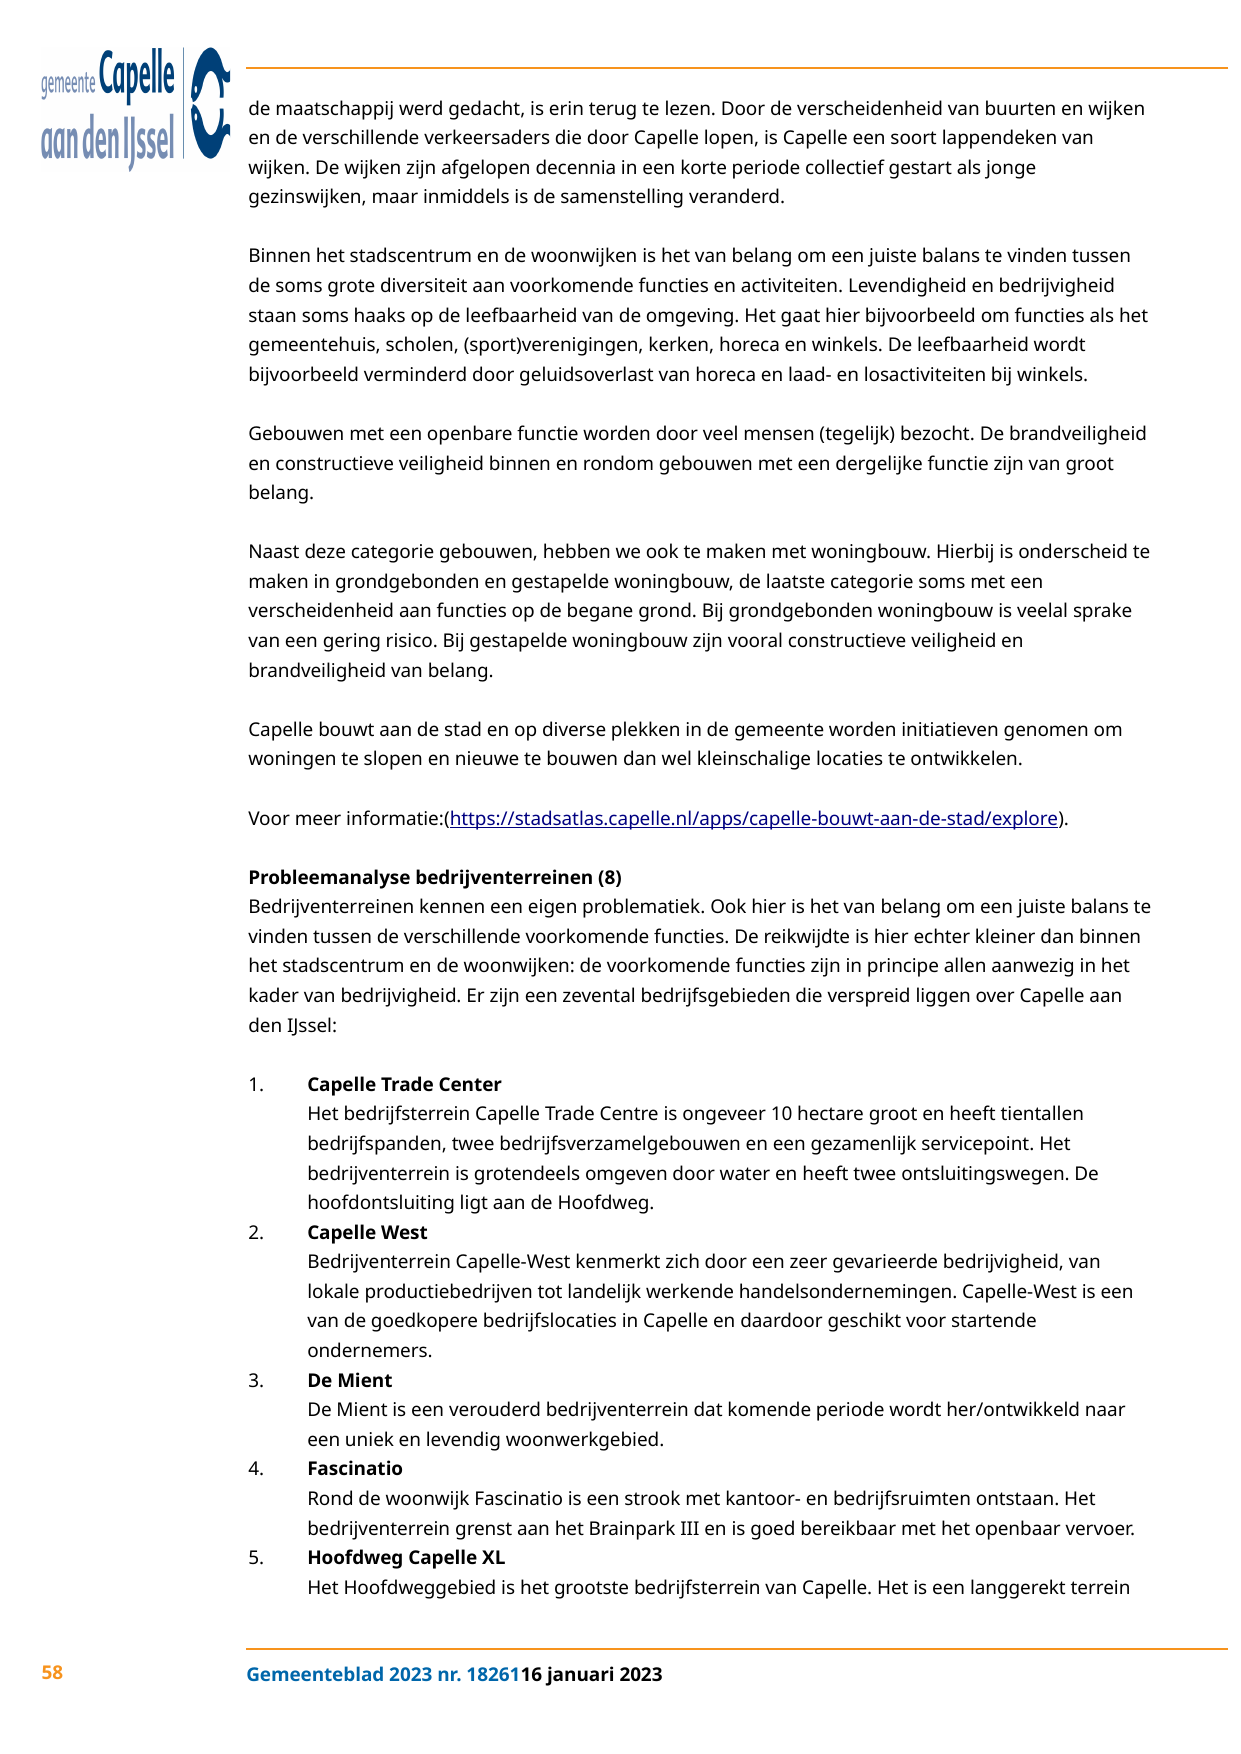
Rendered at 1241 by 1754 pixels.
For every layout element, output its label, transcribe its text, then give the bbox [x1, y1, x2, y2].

text Gebouwen met een openbare functie worden door veel mensen (tegelijk) bezocht. De brandveiligheid en constructieve veiligheid binnen en rondom gebouwen met een dergelijke functie zijn van groot belang. [248, 420, 1152, 505]
list Rond de woonwijk Fascinatio is een strook met kantoor- en bedrijfsruimten ontstaan. Het bedrijventerrein grenst aan het Brainpark III en is goed bereikbaar met het openbaar vervoer. [248, 1485, 1152, 1541]
text de maatschappij werd gedacht, is erin terug te lezen. Door de verscheidenheid van buurten en wijken en de verschillende verkeersaders die door Capelle lopen, is Capelle een soort lappendeken van wijken. De wijken zijn afgelopen decennia in een korte periode collectief gestart als jonge gezinswijken, maar inmiddels is de samenstelling veranderd. [248, 95, 1152, 209]
list Bedrijventerrein Capelle-West kenmerkt zich door een zeer gevarieerde bedrijvigheid, van lokale productiebedrijven tot landelijk werkende handelsondernemingen. Capelle-West is een van de goedkopere bedrijfslocaties in Capelle en daardoor geschikt voor startende ondernemers. [248, 1248, 1152, 1363]
picture [41, 47, 231, 172]
list Fascinatio [248, 1456, 1152, 1481]
list Capelle West [248, 1219, 1152, 1245]
text Naast deze categorie gebouwen, hebben we ook te maken met woningbouw. Hierbij is onderscheid te maken in grondgebonden en gestapelde woningbouw, de laatste categorie soms met een verscheidenheid aan functies op de begane grond. Bij grondgebonden woningbouw is veelal sprake van een gering risico. Bij gestapelde woningbouw zijn vooral constructieve veiligheid en brandveiligheid van belang. [248, 538, 1152, 683]
list Het Hoofdweggebied is het grootste bedrijfsterrein van Capelle. Het is een langgerekt terrein [248, 1574, 1152, 1600]
list Capelle Trade Center [248, 1071, 1152, 1097]
list De Mient is een verouderd bedrijventerrein dat komende periode wordt her/ontwikkeld naar een uniek en levendig woonwerkgebied. [248, 1396, 1152, 1452]
list Hoofdweg Capelle XL [248, 1544, 1152, 1570]
text Capelle bouwt aan de stad en op diverse plekken in de gemeente worden initiatieven genomen om woningen te slopen en nieuwe te bouwen dan wel kleinschalige locaties te ontwikkelen. [248, 716, 1152, 771]
text Bedrijventerreinen kennen een eigen problematiek. Ook hier is het van belang om een juiste balans te vinden tussen de verschillende voorkomende functies. De reikwijdte is hier echter kleiner dan binnen het stadscentrum en de woonwijken: de voorkomende functies zijn in principe allen aanwezig in het kader van bedrijvigheid. Er zijn een zevental bedrijfsgebieden die verspreid liggen over Capelle aan den IJssel: [248, 893, 1152, 1038]
text Probleemanalyse bedrijventerreinen (8) [248, 864, 1152, 890]
list Het bedrijfsterrein Capelle Trade Centre is ongeveer 10 hectare groot en heeft tientallen bedrijfspanden, twee bedrijfsverzamelgebouwen en een gezamenlijk servicepoint. Het bedrijventerrein is grotendeels omgeven door water en heeft twee ontsluitingswegen. De hoofdontsluiting ligt aan de Hoofdweg. [248, 1101, 1152, 1215]
list De Mient [248, 1367, 1152, 1393]
text Voor meer informatie:(https://stadsatlas.capelle.nl/apps/capelle-bouwt-aan-de-stad/explore). [248, 805, 1152, 831]
text Binnen het stadscentrum en de woonwijken is het van belang om een juiste balans te vinden tussen de soms grote diversiteit aan voorkomende functies en activiteiten. Levendigheid en bedrijvigheid staan soms haaks op de leefbaarheid van de omgeving. Het gaat hier bijvoorbeeld om functies als het gemeentehuis, scholen, (sport)verenigingen, kerken, horeca en winkels. De leefbaarheid wordt bijvoorbeeld verminderd door geluidsoverlast van horeca en laad- en losactiviteiten bij winkels. [248, 243, 1152, 387]
